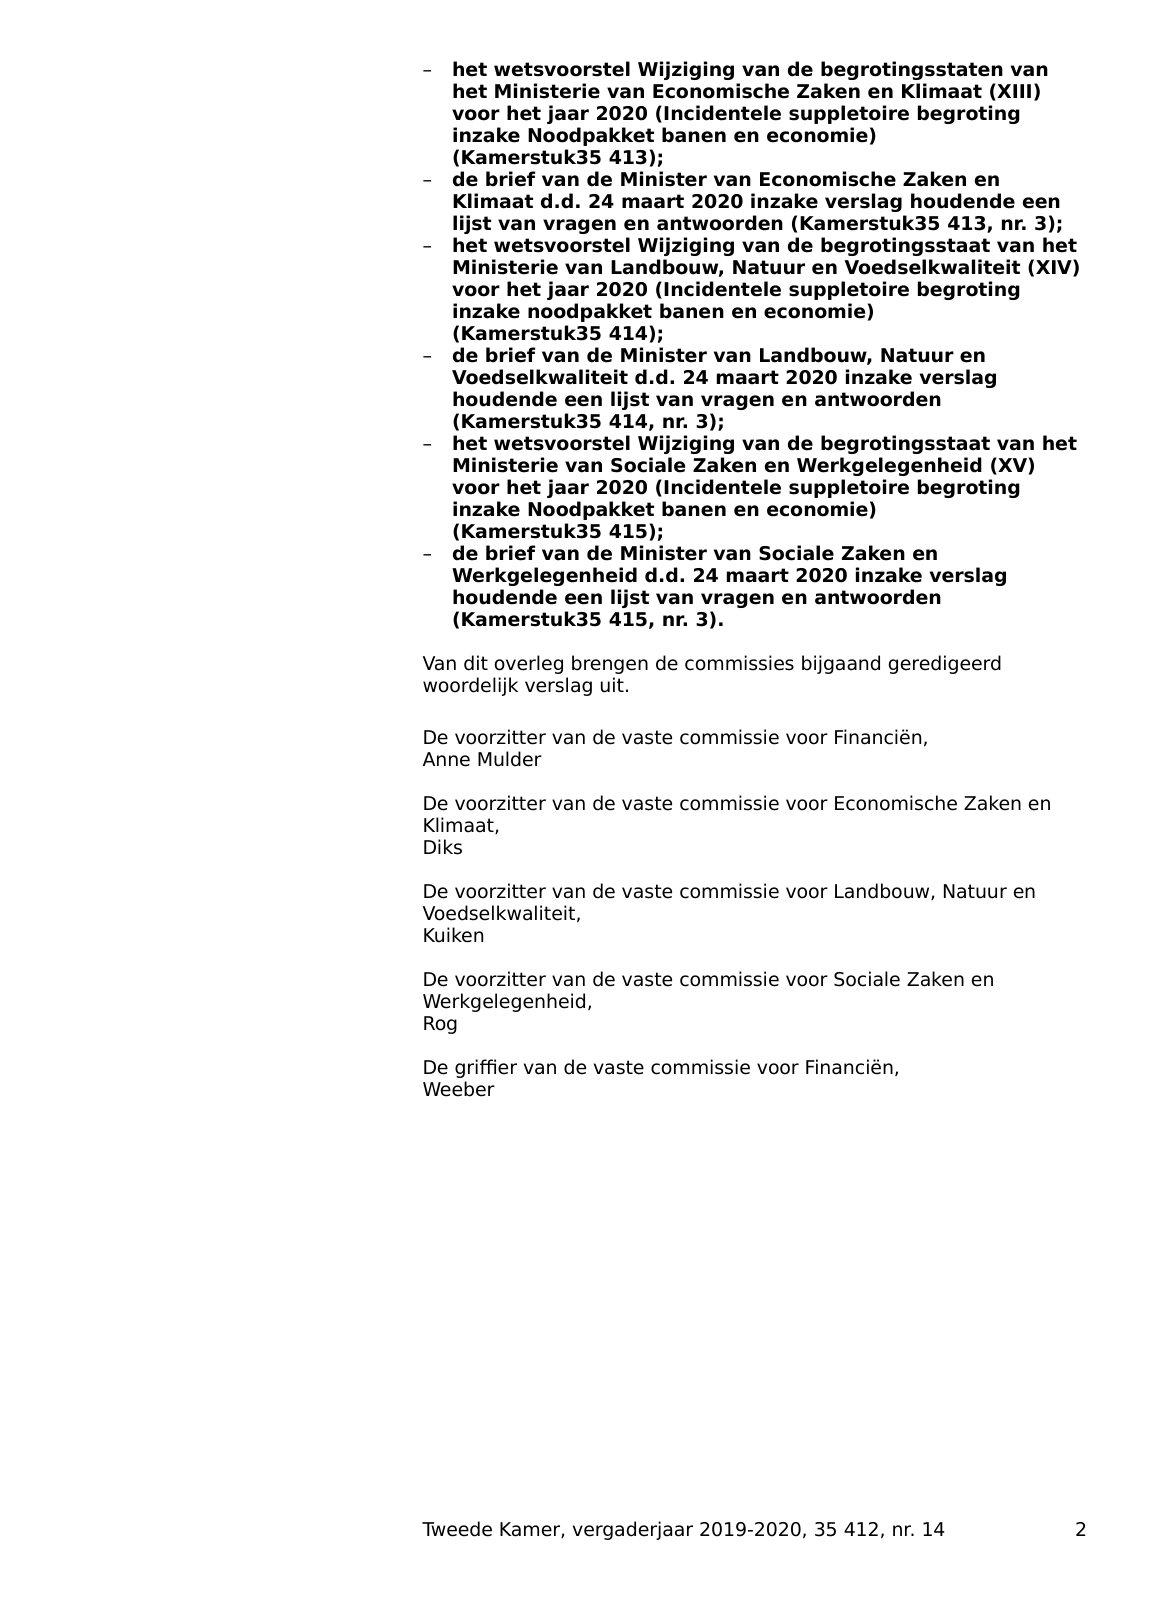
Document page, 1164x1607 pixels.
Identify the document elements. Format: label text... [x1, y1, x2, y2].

text – het wetsvoorstel Wijziging van de begrotingsstaten van het Ministerie van Economische Zaken en Klimaat (XIII) voor het jaar 2020 (Incidentele suppletoire begroting inzake Noodpakket banen en economie) (Kamerstuk35 413); [422, 59, 1087, 169]
text – de brief van de Minister van Economische Zaken en Klimaat d.d. 24 maart 2020 inzake verslag houdende een lijst van vragen en antwoorden (Kamerstuk35 413, nr. 3); [422, 169, 1087, 235]
text – de brief van de Minister van Sociale Zaken en Werkgelegenheid d.d. 24 maart 2020 inzake verslag houdende een lijst van vragen en antwoorden (Kamerstuk35 415, nr. 3). [422, 543, 1087, 631]
text Van dit overleg brengen de commissies bijgaand geredigeerd woordelijk verslag uit. [422, 653, 1087, 697]
text De voorzitter van de vaste commissie voor Landbouw, Natuur en Voedselkwaliteit, Kuiken [422, 881, 1087, 947]
text De voorzitter van de vaste commissie voor Sociale Zaken en Werkgelegenheid, Rog [422, 969, 1087, 1035]
text De voorzitter van de vaste commissie voor Financiën, Anne Mulder [422, 727, 1087, 771]
text De voorzitter van de vaste commissie voor Economische Zaken en Klimaat, Diks [422, 793, 1087, 859]
text – het wetsvoorstel Wijziging van de begrotingsstaat van het Ministerie van Sociale Zaken en Werkgelegenheid (XV) voor het jaar 2020 (Incidentele suppletoire begroting inzake Noodpakket banen en economie) (Kamerstuk35 415); [422, 433, 1087, 543]
text – het wetsvoorstel Wijziging van de begrotingsstaat van het Ministerie van Landbouw, Natuur en Voedselkwaliteit (XIV) voor het jaar 2020 (Incidentele suppletoire begroting inzake noodpakket banen en economie) (Kamerstuk35 414); [422, 235, 1087, 345]
text – de brief van de Minister van Landbouw, Natuur en Voedselkwaliteit d.d. 24 maart 2020 inzake verslag houdende een lijst van vragen en antwoorden (Kamerstuk35 414, nr. 3); [422, 345, 1087, 433]
text De griffier van de vaste commissie voor Financiën, Weeber [422, 1057, 1087, 1101]
